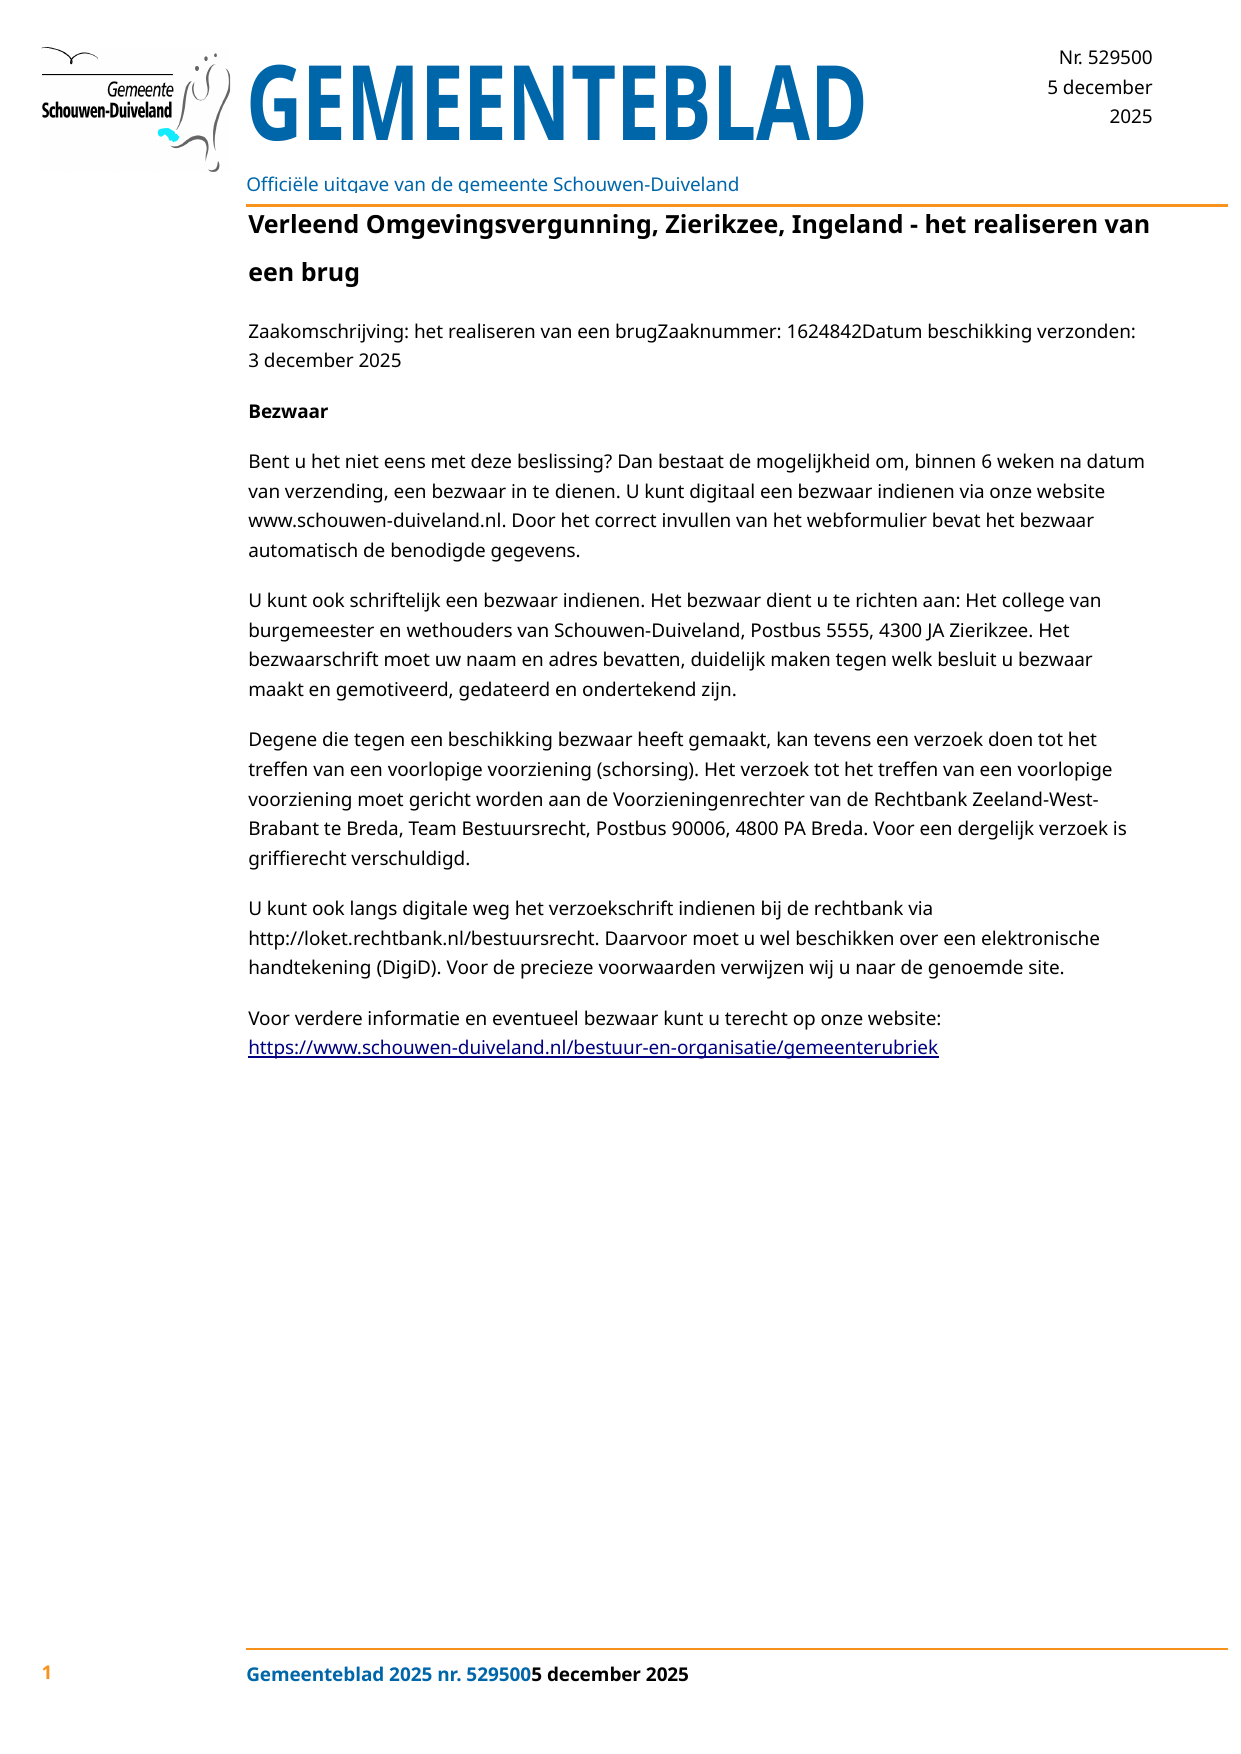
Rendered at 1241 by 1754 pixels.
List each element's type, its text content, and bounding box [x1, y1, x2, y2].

text Voor verdere informatie en eventueel bezwaar kunt u terecht op onze website: https://www.schouwen-duiveland.nl/bestuur-en-organisatie/gemeenterubriek [248, 1005, 1152, 1060]
text U kunt ook langs digitale weg het verzoekschrift indienen bij de rechtbank via http://loket.rechtbank.nl/bestuursrecht. Daarvoor moet u wel beschikken over een elektronische handtekening (DigiD). Voor de precieze voorwaarden verwijzen wij u naar de genoemde site. [248, 895, 1152, 980]
text Zaakomschrijving: het realiseren van een brugZaaknummer: 1624842Datum beschikking verzonden: 3 december 2025 [248, 318, 1152, 373]
text Bezwaar [248, 398, 1152, 424]
picture [41, 47, 231, 172]
text U kunt ook schriftelijk een bezwaar indienen. Het bezwaar dient u te richten aan: Het college van burgemeester en wethouders van Schouwen-Duiveland, Postbus 5555, 4300 JA Zierikzee. Het bezwaarschrift moet uw naam en adres bevatten, duidelijk maken tegen welk besluit u bezwaar maakt en gemotiveerd, gedateerd en ondertekend zijn. [248, 587, 1152, 702]
text Degene die tegen een beschikking bezwaar heeft gemaakt, kan tevens een verzoek doen tot het treffen van een voorlopige voorziening (schorsing). Het verzoek tot het treffen van een voorlopige voorziening moet gericht worden aan de Voorzieningenrechter van de Rechtbank Zeeland-West-Brabant te Breda, Team Bestuursrecht, Postbus 90006, 4800 PA Breda. Voor een dergelijk verzoek is griffierecht verschuldigd. [248, 727, 1152, 871]
text Bent u het niet eens met deze beslissing? Dan bestaat de mogelijkheid om, binnen 6 weken na datum van verzending, een bezwaar in te dienen. U kunt digitaal een bezwaar indienen via onze website www.schouwen-duiveland.nl. Door het correct invullen van het webformulier bevat het bezwaar automatisch de benodigde gegevens. [248, 448, 1152, 563]
text Verleend Omgevingsvergunning, Zierikzee, Ingeland - het realiseren van een brug [248, 207, 1152, 288]
